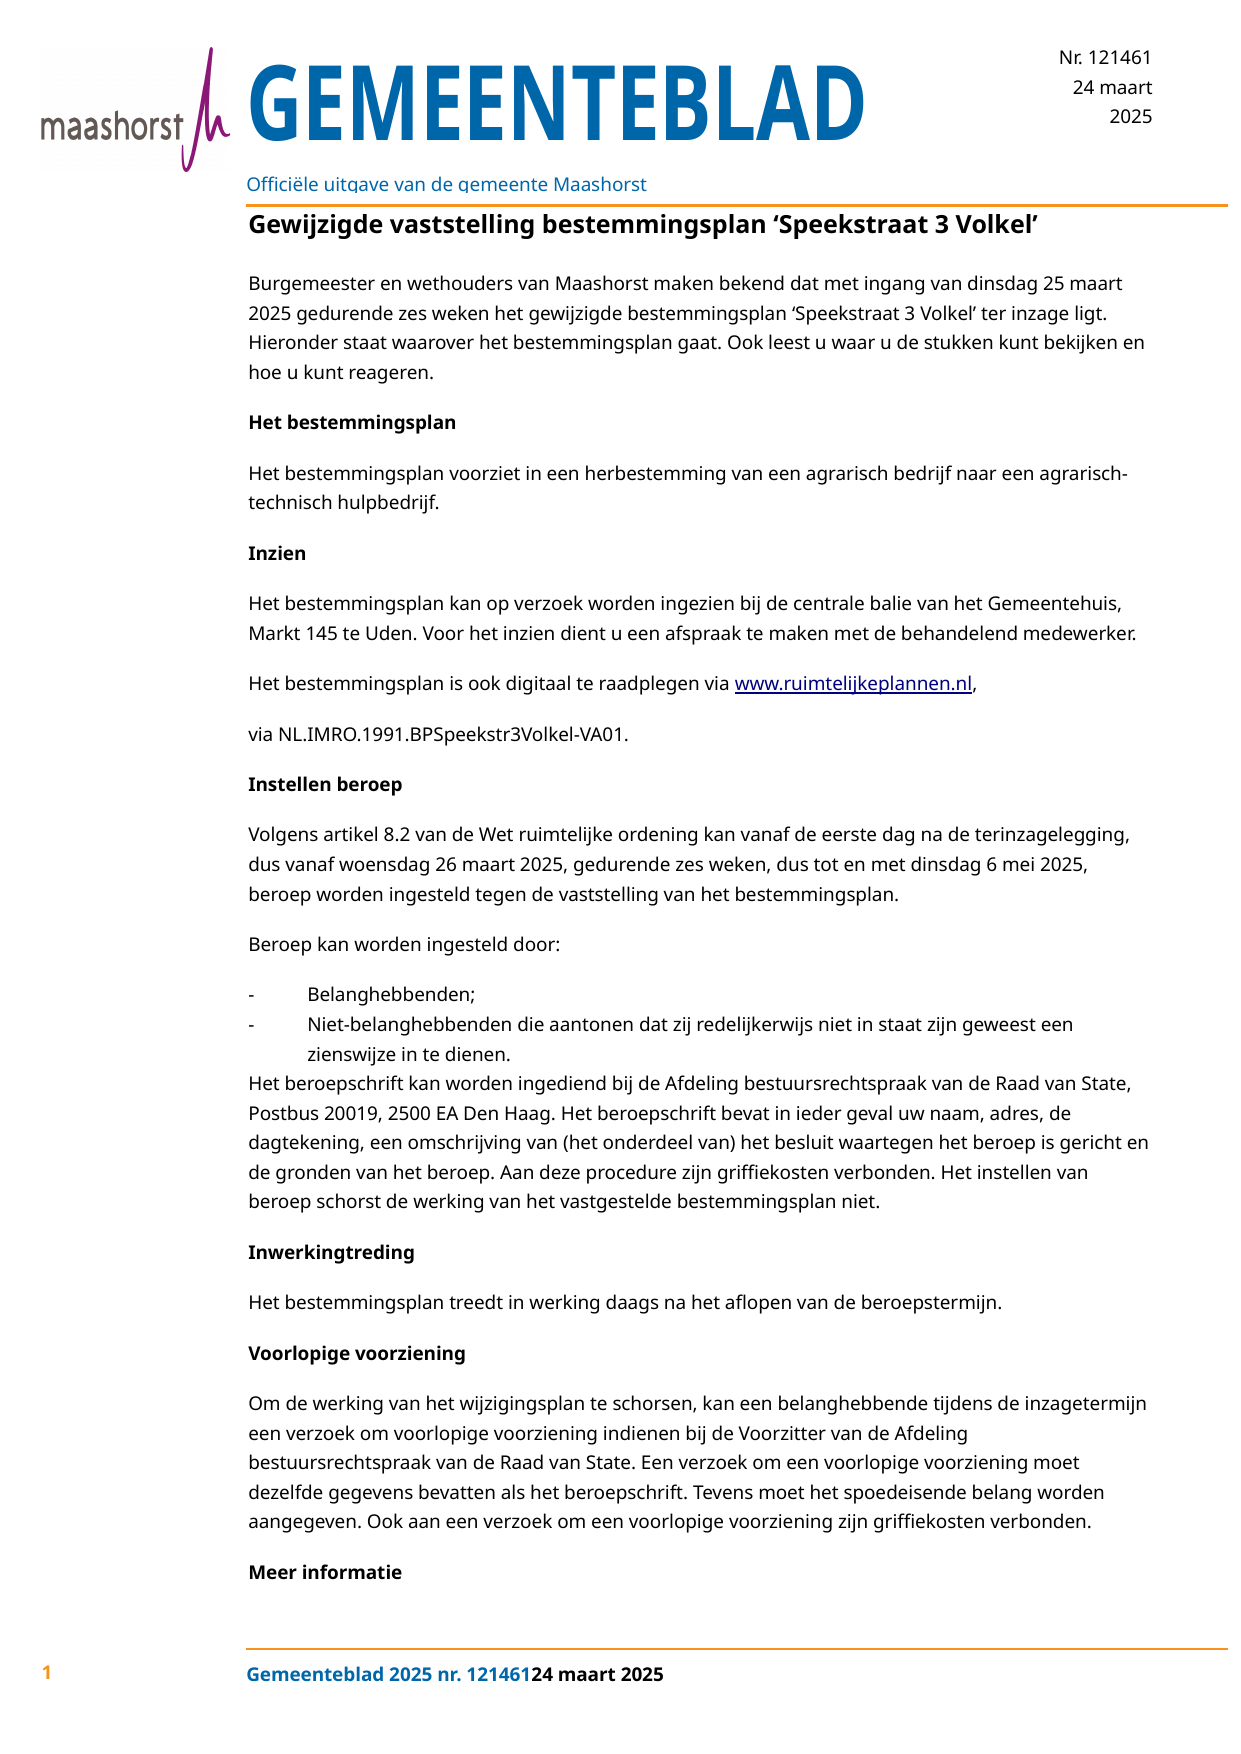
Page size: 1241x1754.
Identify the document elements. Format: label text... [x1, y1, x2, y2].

picture [41, 47, 231, 172]
text Instellen beroep [248, 771, 1152, 797]
text Volgens artikel 8.2 van de Wet ruimtelijke ordening kan vanaf de eerste dag na de terinzagelegging, dus vanaf woensdag 26 maart 2025, gedurende zes weken, dus tot en met dinsdag 6 mei 2025, beroep worden ingesteld tegen de vaststelling van het bestemmingsplan. [248, 822, 1152, 906]
text Het beroepschrift kan worden ingediend bij de Afdeling bestuursrechtspraak van de Raad van State, Postbus 20019, 2500 EA Den Haag. Het beroepschrift bevat in ieder geval uw naam, adres, de dagtekening, een omschrijving van (het onderdeel van) het besluit waartegen het beroep is gericht en de gronden van het beroep. Aan deze procedure zijn griffiekosten verbonden. Het instellen van beroep schorst de werking van het vastgestelde bestemmingsplan niet. [248, 1070, 1152, 1214]
text Het bestemmingsplan kan op verzoek worden ingezien bij de centrale balie van het Gemeentehuis, Markt 145 te Uden. Voor het inzien dient u een afspraak te maken met de behandelend medewerker. [248, 590, 1152, 646]
list Niet-belanghebbenden die aantonen dat zij redelijkerwijs niet in staat zijn geweest een zienswijze in te dienen. [248, 1011, 1152, 1066]
text Het bestemmingsplan voorziet in een herbestemming van een agrarisch bedrijf naar een agrarisch-technisch hulpbedrijf. [248, 460, 1152, 515]
text Het bestemmingsplan [248, 409, 1152, 435]
text Inzien [248, 540, 1152, 566]
text Voorlopige voorziening [248, 1340, 1152, 1366]
text Inwerkingtreding [248, 1239, 1152, 1265]
list Belanghebbenden; [248, 982, 1152, 1007]
text Meer informatie [248, 1559, 1152, 1585]
text via NL.IMRO.1991.BPSpeekstr3Volkel-VA01. [248, 721, 1152, 746]
text Het bestemmingsplan is ook digitaal te raadplegen via www.ruimtelijkeplannen.nl, [248, 670, 1152, 696]
text Beroep kan worden ingesteld door: [248, 931, 1152, 957]
text Het bestemmingsplan treedt in werking daags na het aflopen van de beroepstermijn. [248, 1289, 1152, 1315]
text Gewijzigde vaststelling bestemmingsplan ‘Speekstraat 3 Volkel’ [248, 207, 1152, 241]
text Om de werking van het wijzigingsplan te schorsen, kan een belanghebbende tijdens de inzagetermijn een verzoek om voorlopige voorziening indienen bij de Voorzitter van de Afdeling bestuursrechtspraak van de Raad van State. Een verzoek om een voorlopige voorziening moet dezelfde gegevens bevatten als het beroepschrift. Tevens moet het spoedeisende belang worden aangegeven. Ook aan een verzoek om een voorlopige voorziening zijn griffiekosten verbonden. [248, 1390, 1152, 1534]
text Burgemeester en wethouders van Maashorst maken bekend dat met ingang van dinsdag 25 maart 2025 gedurende zes weken het gewijzigde bestemmingsplan ‘Speekstraat 3 Volkel’ ter inzage ligt. Hieronder staat waarover het bestemmingsplan gaat. Ook leest u waar u de stukken kunt bekijken en hoe u kunt reageren. [248, 270, 1152, 385]
